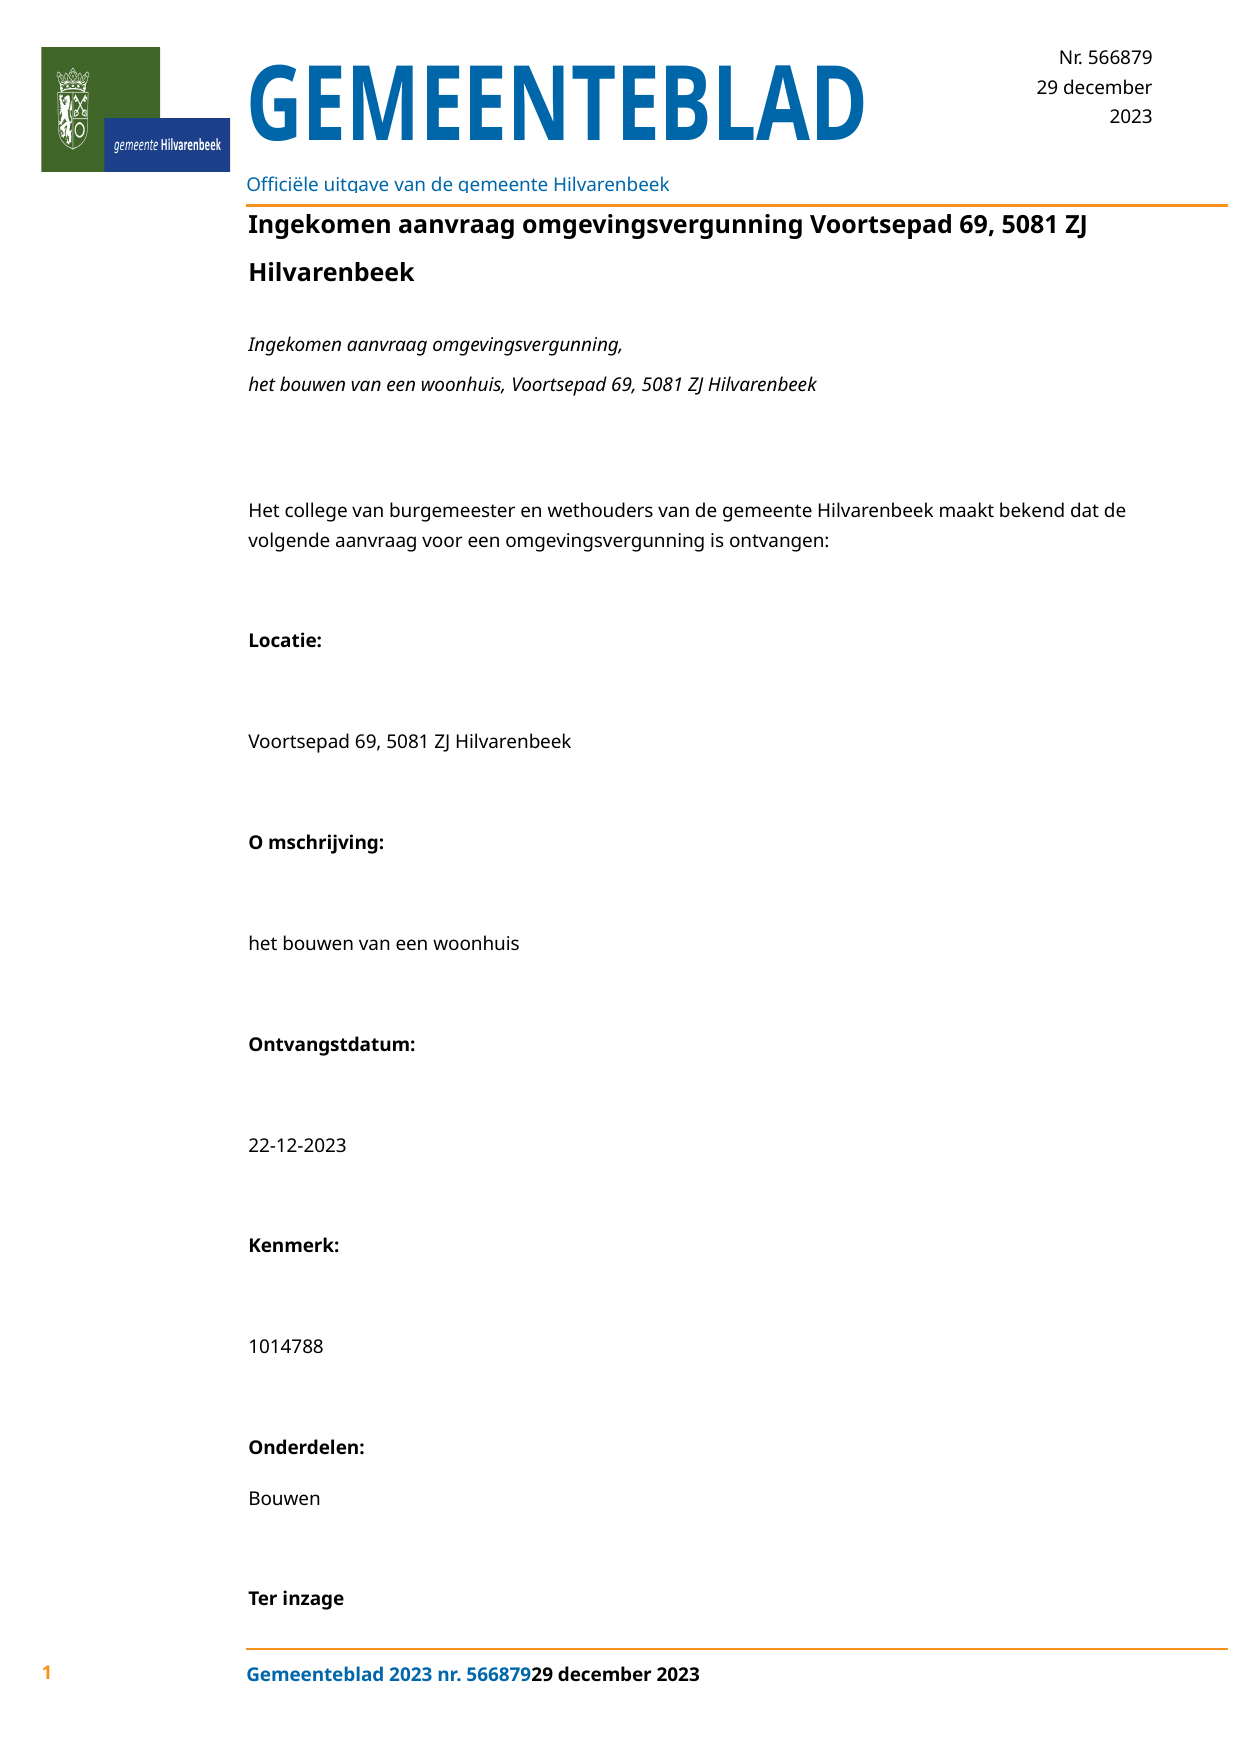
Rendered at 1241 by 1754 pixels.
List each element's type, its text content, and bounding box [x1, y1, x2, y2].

text Bouwen [248, 1485, 1152, 1511]
text Kenmerk: [248, 1233, 1152, 1258]
text 22-12-2023 [248, 1132, 1152, 1158]
text Ter inzage [248, 1586, 1152, 1611]
text het bouwen van een woonhuis, Voortsepad 69, 5081 ZJ Hilvarenbeek [248, 371, 1152, 396]
text 1014788 [248, 1333, 1152, 1359]
text Voortsepad 69, 5081 ZJ Hilvarenbeek [248, 728, 1152, 754]
text Onderdelen: [248, 1434, 1152, 1460]
text Ontvangstdatum: [248, 1031, 1152, 1057]
text Het college van burgemeester en wethouders van de gemeente Hilvarenbeek maakt bekend dat de volgende aanvraag voor een omgevingsvergunning is ontvangen: [248, 497, 1152, 553]
text het bouwen van een woonhuis [248, 930, 1152, 956]
text Ingekomen aanvraag omgevingsvergunning, [248, 331, 1152, 357]
picture [41, 47, 231, 172]
text Locatie: [248, 628, 1152, 653]
text Ingekomen aanvraag omgevingsvergunning Voortsepad 69, 5081 ZJ Hilvarenbeek [248, 207, 1152, 288]
text O mschrijving: [248, 829, 1152, 855]
